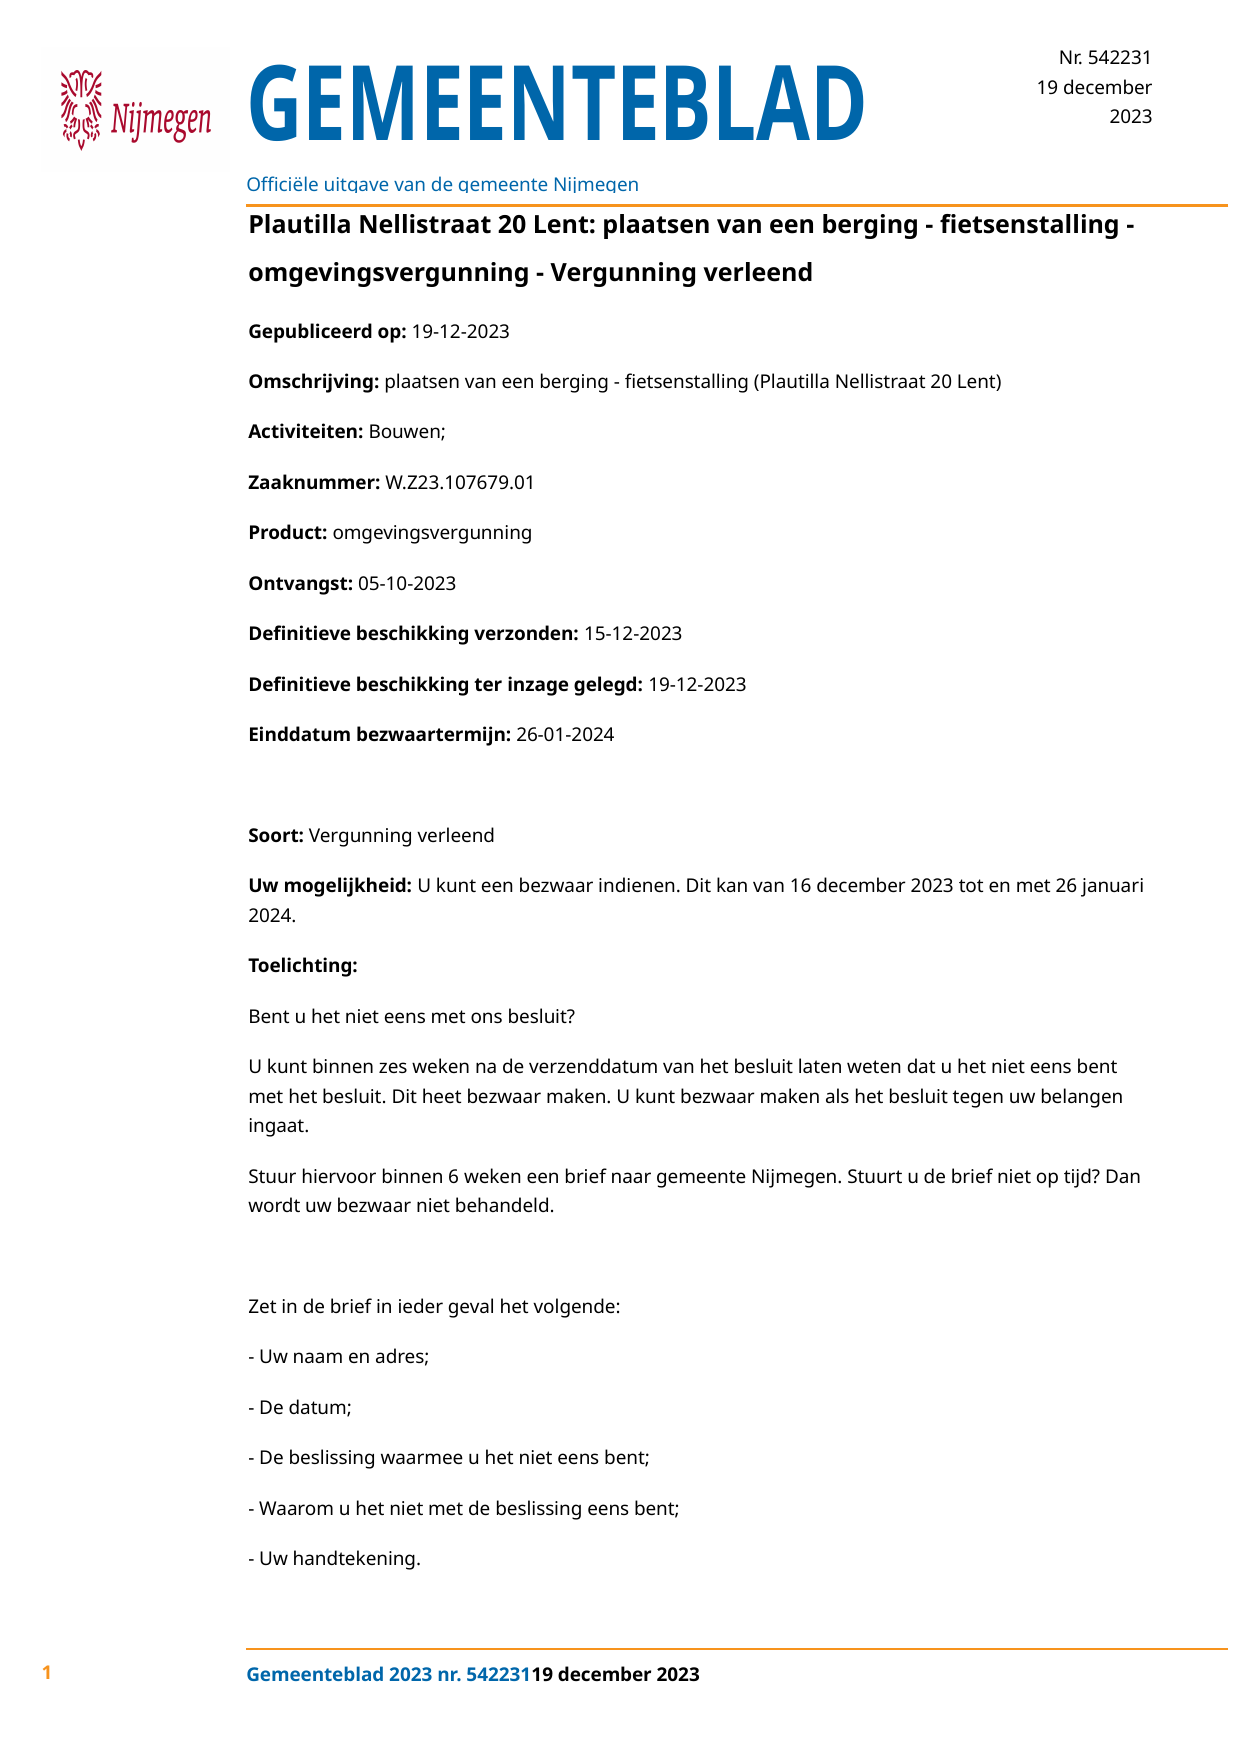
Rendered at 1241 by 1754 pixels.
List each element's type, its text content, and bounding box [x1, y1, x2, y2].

text U kunt binnen zes weken na de verzenddatum van het besluit laten weten dat u het niet eens bent met het besluit. Dit heet bezwaar maken. U kunt bezwaar maken als het besluit tegen uw belangen ingaat. [248, 1053, 1152, 1138]
text Zet in de brief in ieder geval het volgende: [248, 1293, 1152, 1319]
text Product: omgevingsvergunning [248, 519, 1152, 545]
text Definitieve beschikking ter inzage gelegd: 19-12-2023 [248, 671, 1152, 697]
text Ontvangst: 05-10-2023 [248, 570, 1152, 596]
text - Uw handtekening. [248, 1545, 1152, 1571]
text - De datum; [248, 1394, 1152, 1420]
text Definitieve beschikking verzonden: 15-12-2023 [248, 620, 1152, 646]
text Zaaknummer: W.Z23.107679.01 [248, 469, 1152, 495]
text Gepubliceerd op: 19-12-2023 [248, 318, 1152, 344]
text Activiteiten: Bouwen; [248, 419, 1152, 444]
text - De beslissing waarmee u het niet eens bent; [248, 1444, 1152, 1470]
text Bent u het niet eens met ons besluit? [248, 1003, 1152, 1029]
text Uw mogelijkheid: U kunt een bezwaar indienen. Dit kan van 16 december 2023 tot en met 26 januari 2024. [248, 872, 1152, 928]
text Toelichting: [248, 952, 1152, 978]
text Plautilla Nellistraat 20 Lent: plaatsen van een berging - fietsenstalling - omgevingsvergunning - Vergunning verleend [248, 207, 1152, 288]
picture [41, 47, 231, 172]
text Soort: Vergunning verleend [248, 822, 1152, 848]
text - Uw naam en adres; [248, 1344, 1152, 1369]
text - Waarom u het niet met de beslissing eens bent; [248, 1495, 1152, 1521]
text Stuur hiervoor binnen 6 weken een brief naar gemeente Nijmegen. Stuurt u de brief niet op tijd? Dan wordt uw bezwaar niet behandeld. [248, 1163, 1152, 1218]
text Omschrijving: plaatsen van een berging - fietsenstalling (Plautilla Nellistraat 20 Lent) [248, 368, 1152, 394]
text Einddatum bezwaartermijn: 26-01-2024 [248, 721, 1152, 747]
